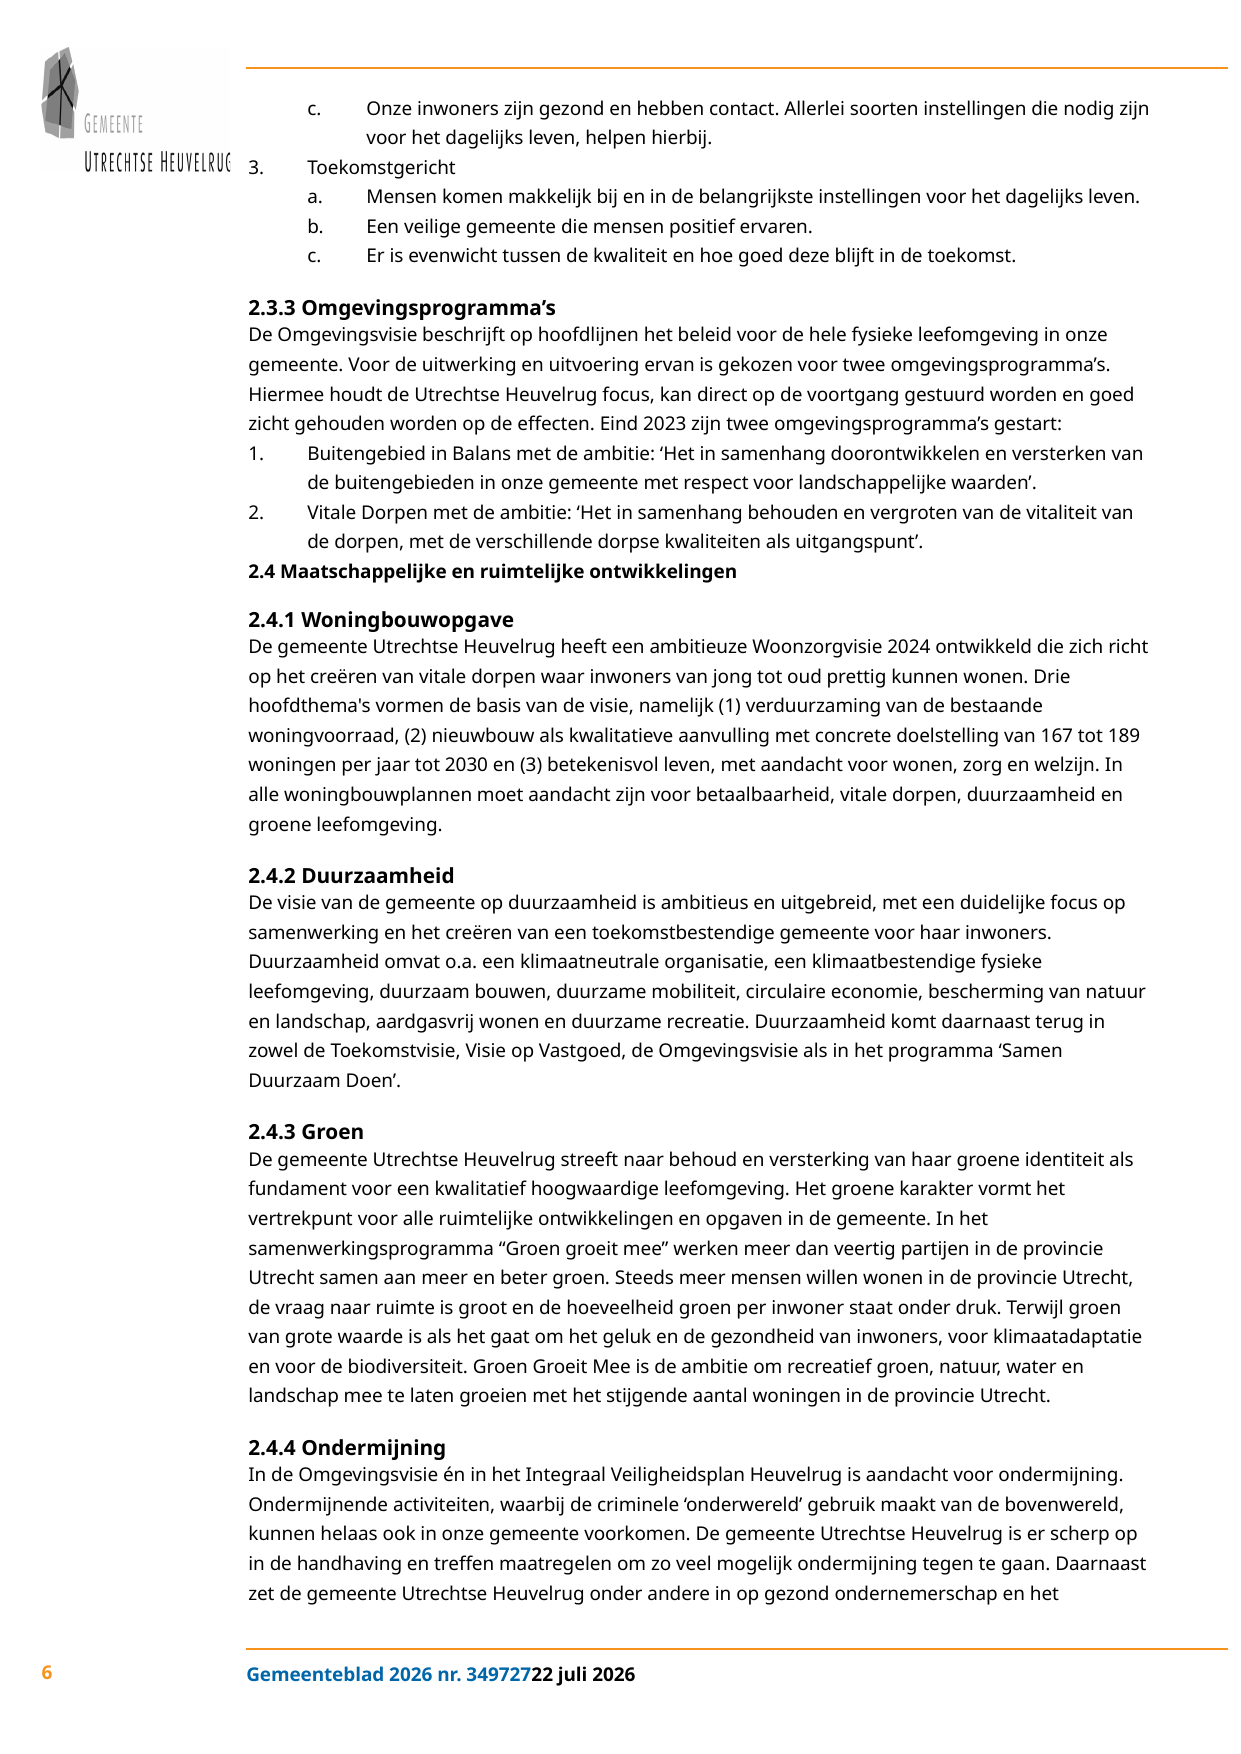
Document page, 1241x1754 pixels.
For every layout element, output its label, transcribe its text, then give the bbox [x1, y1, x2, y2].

text 2.3.3 Omgevingsprogramma’s [248, 293, 1152, 322]
text 2.4.2 Duurzaamheid [248, 861, 1152, 889]
text De gemeente Utrechtse Heuvelrug heeft een ambitieuze Woonzorgvisie 2024 ontwikkeld die zich richt op het creëren van vitale dorpen waar inwoners van jong tot oud prettig kunnen wonen. Drie hoofdthema's vormen de basis van de visie, namelijk (1) verduurzaming van de bestaande woningvoorraad, (2) nieuwbouw als kwalitatieve aanvulling met concrete doelstelling van 167 tot 189 woningen per jaar tot 2030 en (3) betekenisvol leven, met aandacht voor wonen, zorg en welzijn. In alle woningbouwplannen moet aandacht zijn voor betaalbaarheid, vitale dorpen, duurzaamheid en groene leefomgeving. [248, 633, 1152, 836]
text 2.4.4 Ondermijning [248, 1433, 1152, 1461]
list Een veilige gemeente die mensen positief ervaren. [307, 213, 1152, 239]
text De Omgevingsvisie beschrijft op hoofdlijnen het beleid voor de hele fysieke leefomgeving in onze gemeente. Voor de uitwerking en uitvoering ervan is gekozen voor twee omgevingsprogramma’s. Hiermee houdt de Utrechtse Heuvelrug focus, kan direct op de voortgang gestuurd worden en goed zicht gehouden worden op de effecten. Eind 2023 zijn twee omgevingsprogramma’s gestart: [248, 322, 1152, 436]
text 2.4 Maatschappelijke en ruimtelijke ontwikkelingen [248, 558, 1152, 584]
text 2.4.3 Groen [248, 1117, 1152, 1146]
list Toekomstgericht [248, 154, 1152, 180]
list Mensen komen makkelijk bij en in de belangrijkste instellingen voor het dagelijks leven. [307, 183, 1152, 209]
list Vitale Dorpen met de ambitie: ‘Het in samenhang behouden en vergroten van de vitaliteit van de dorpen, met de verschillende dorpse kwaliteiten als uitgangspunt’. [248, 499, 1152, 554]
text In de Omgevingsvisie én in het Integraal Veiligheidsplan Heuvelrug is aandacht voor ondermijning. Ondermijnende activiteiten, waarbij de criminele ‘onderwereld’ gebruik maakt van de bovenwereld, kunnen helaas ook in onze gemeente voorkomen. De gemeente Utrechtse Heuvelrug is er scherp op in de handhaving en treffen maatregelen om zo veel mogelijk ondermijning tegen te gaan. Daarnaast zet de gemeente Utrechtse Heuvelrug onder andere in op gezond ondernemerschap en het [248, 1461, 1152, 1606]
list Er is evenwicht tussen de kwaliteit en hoe goed deze blijft in de toekomst. [307, 243, 1152, 268]
picture [41, 47, 231, 172]
list Onze inwoners zijn gezond en hebben contact. Allerlei soorten instellingen die nodig zijn voor het dagelijks leven, helpen hierbij. [307, 95, 1152, 150]
text De gemeente Utrechtse Heuvelrug streeft naar behoud en versterking van haar groene identiteit als fundament voor een kwalitatief hoogwaardige leefomgeving. Het groene karakter vormt het vertrekpunt voor alle ruimtelijke ontwikkelingen en opgaven in de gemeente. In het samenwerkingsprogramma “Groen groeit mee” werken meer dan veertig partijen in de provincie Utrecht samen aan meer en beter groen. Steeds meer mensen willen wonen in de provincie Utrecht, de vraag naar ruimte is groot en de hoeveelheid groen per inwoner staat onder druk. Terwijl groen van grote waarde is als het gaat om het geluk en de gezondheid van inwoners, voor klimaatadaptatie en voor de biodiversiteit. Groen Groeit Mee is de ambitie om recreatief groen, natuur, water en landschap mee te laten groeien met het stijgende aantal woningen in de provincie Utrecht. [248, 1146, 1152, 1408]
list Buitengebied in Balans met de ambitie: ‘Het in samenhang doorontwikkelen en versterken van de buitengebieden in onze gemeente met respect voor landschappelijke waarden’. [248, 440, 1152, 495]
text 2.4.1 Woningbouwopgave [248, 605, 1152, 633]
text De visie van de gemeente op duurzaamheid is ambitieus en uitgebreid, met een duidelijke focus op samenwerking en het creëren van een toekomstbestendige gemeente voor haar inwoners. Duurzaamheid omvat o.a. een klimaatneutrale organisatie, een klimaatbestendige fysieke leefomgeving, duurzaam bouwen, duurzame mobiliteit, circulaire economie, bescherming van natuur en landschap, aardgasvrij wonen en duurzame recreatie. Duurzaamheid komt daarnaast terug in zowel de Toekomstvisie, Visie op Vastgoed, de Omgevingsvisie als in het programma ‘Samen Duurzaam Doen’. [248, 889, 1152, 1093]
